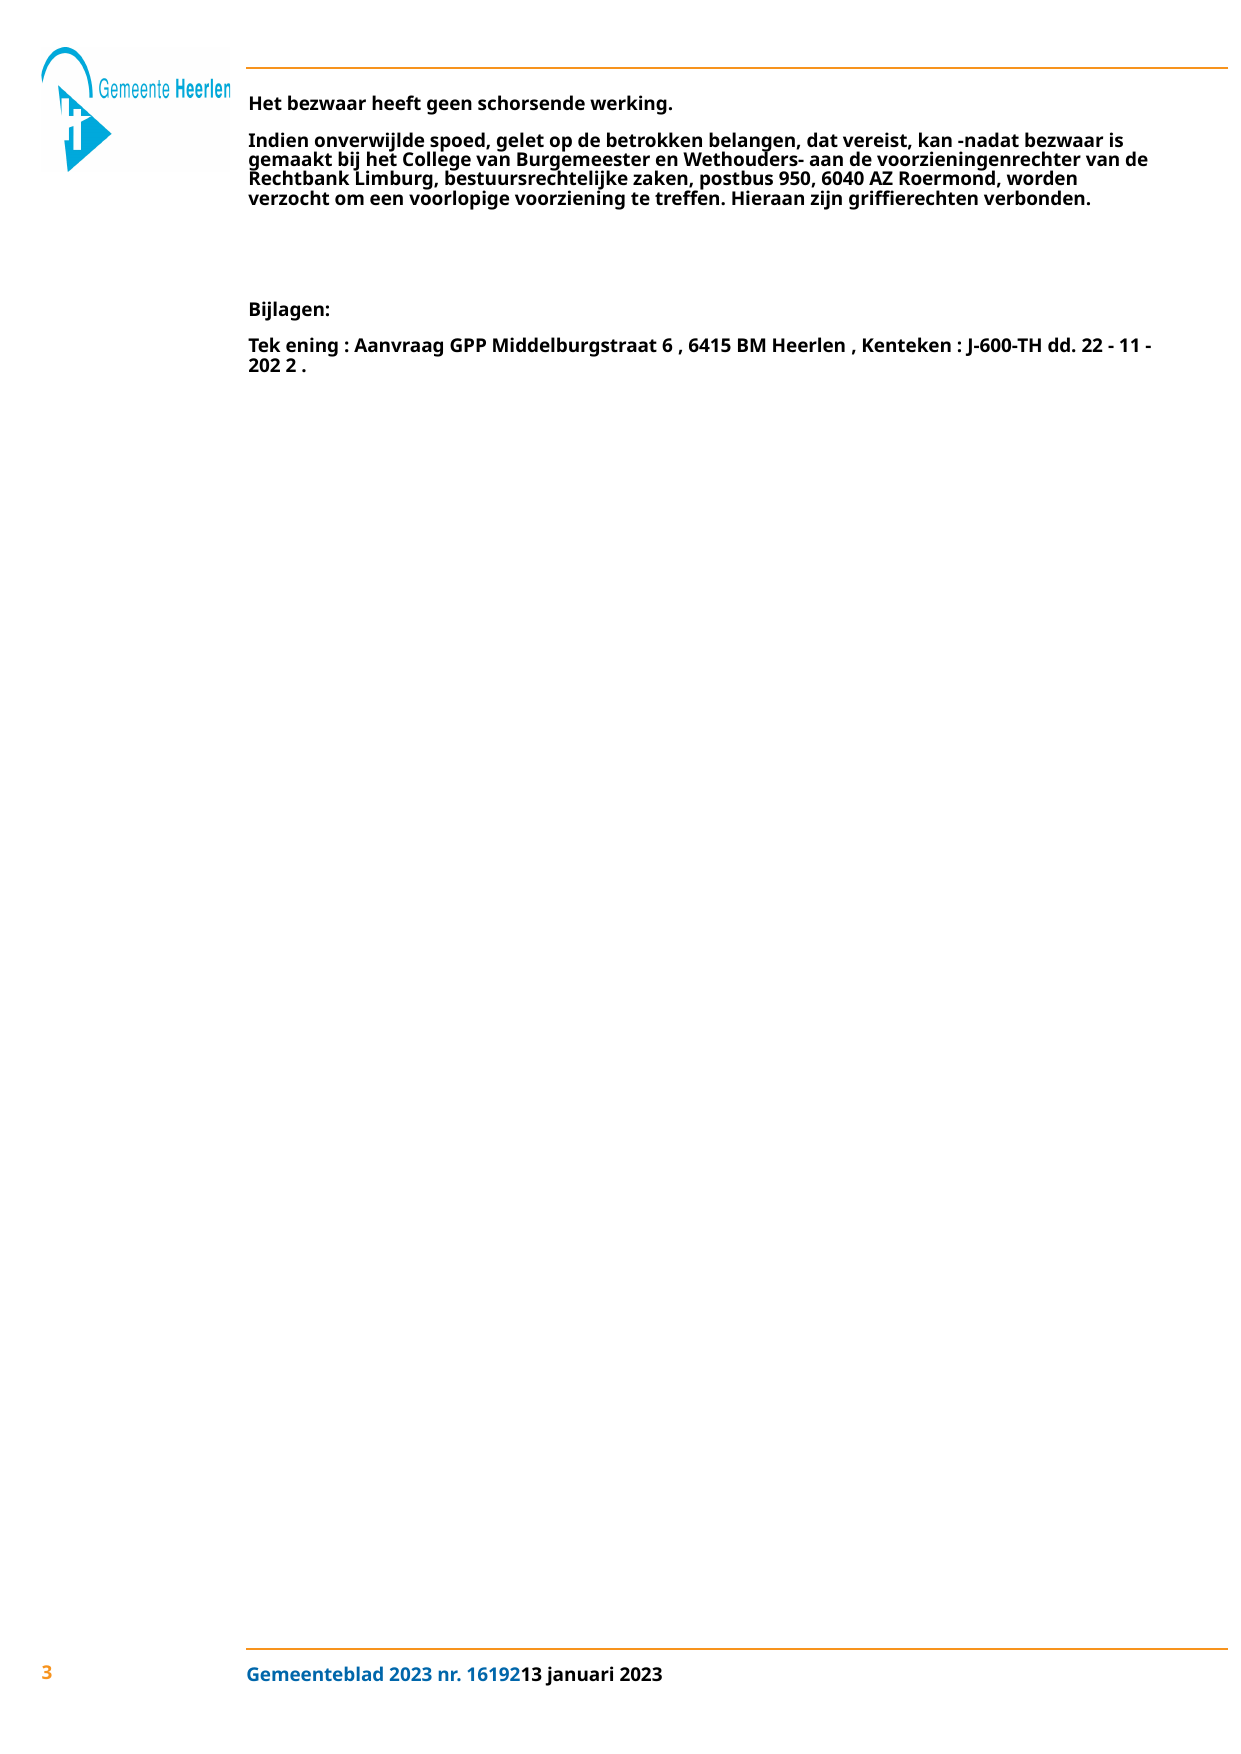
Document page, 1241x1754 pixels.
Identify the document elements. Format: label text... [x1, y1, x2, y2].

text Indien onverwijlde spoed, gelet op de betrokken belangen, dat vereist, kan -nadat bezwaar is gemaakt bij het College van Burgemeester en Wethouders- aan de voorzieningenrechter van de Rechtbank Limburg, bestuursrechtelijke zaken, postbus 950, 6040 AZ Roermond, worden verzocht om een voorlopige voorziening te treffen. Hieraan zijn griffierechten verbonden. [248, 132, 1152, 209]
picture [41, 47, 231, 172]
picture [41, 47, 59, 70]
text Bijlagen: [248, 301, 1152, 320]
text Tek ening : Aanvraag GPP Middelburgstraat 6 , 6415 BM Heerlen , Kenteken : J-600-TH dd. 22 - 11 -202 2 . [248, 337, 1152, 376]
text Het bezwaar heeft geen schorsende werking. [248, 95, 1152, 114]
